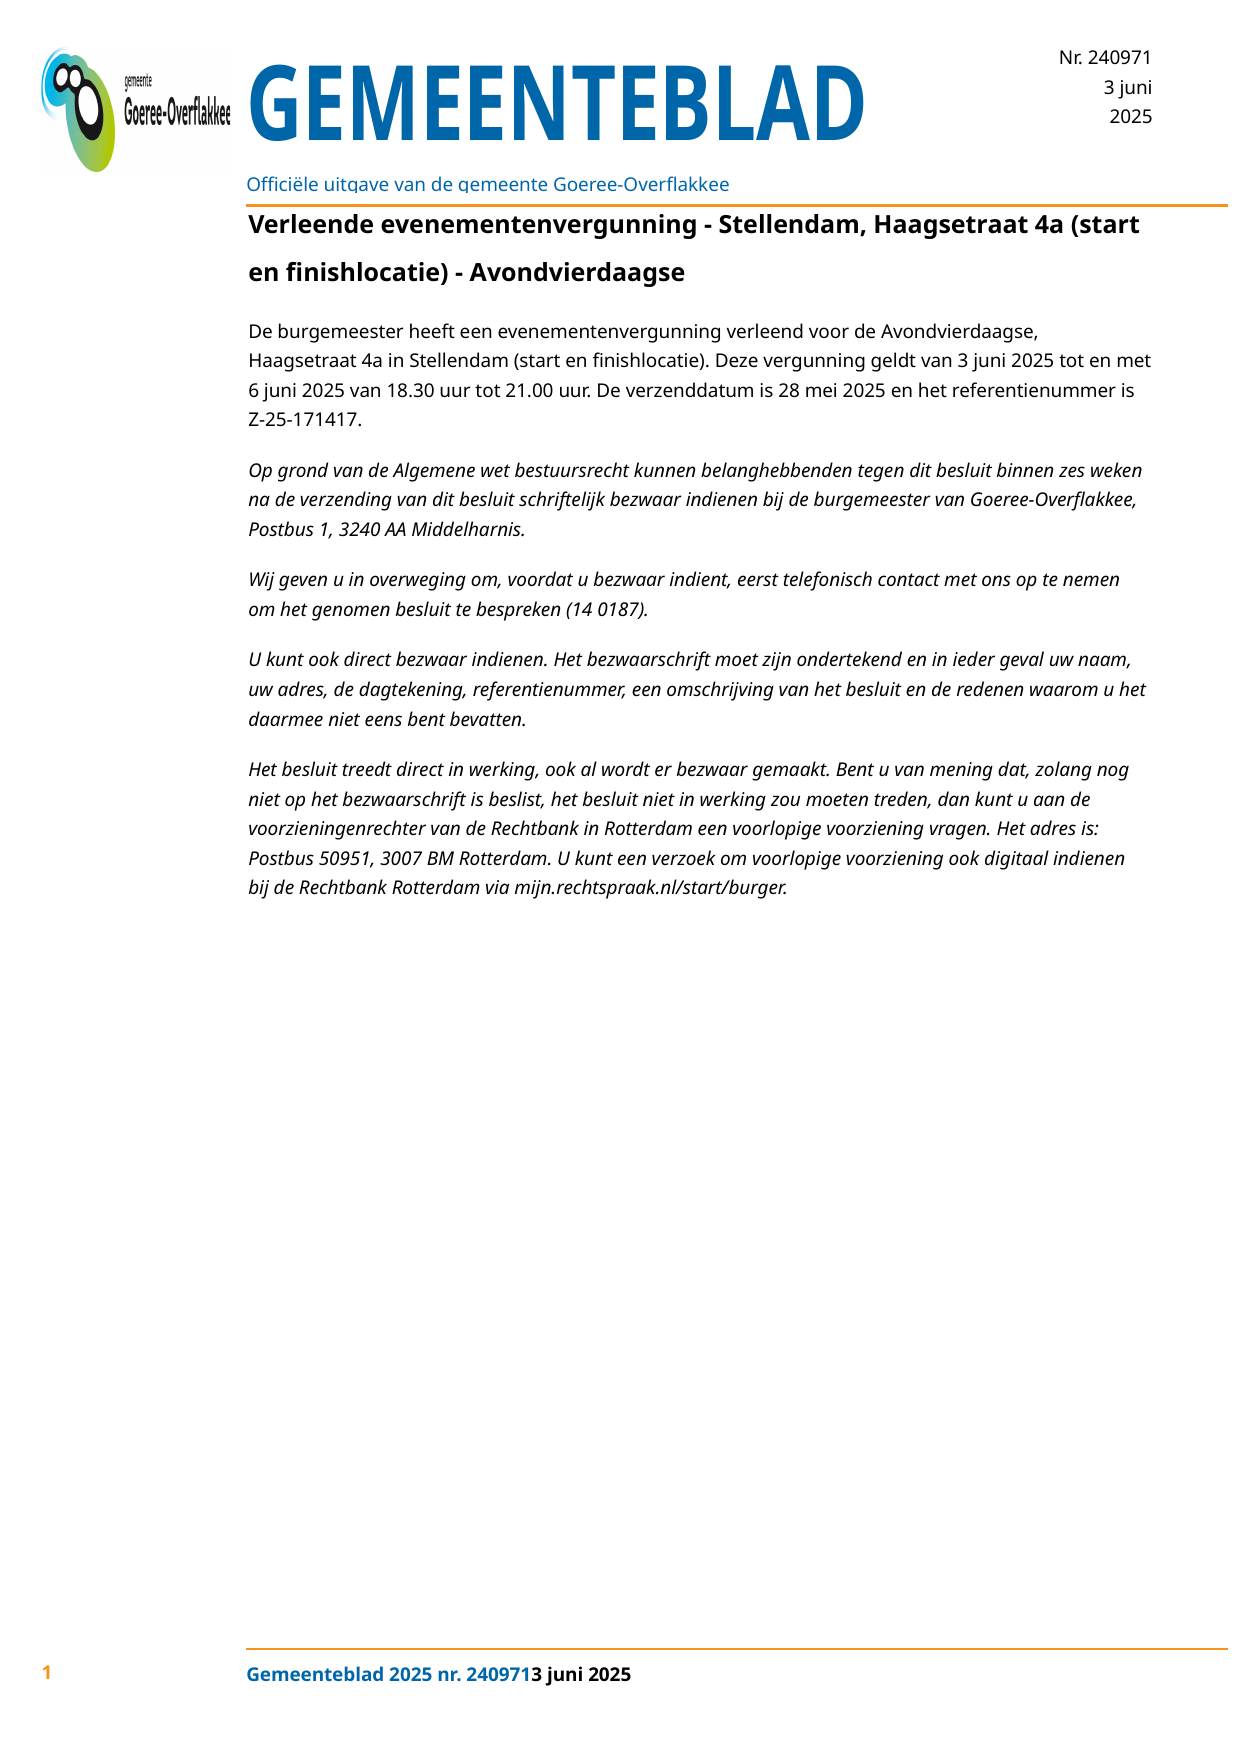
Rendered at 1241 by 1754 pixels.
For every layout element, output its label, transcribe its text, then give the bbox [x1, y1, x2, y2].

text U kunt ook direct bezwaar indienen. Het bezwaarschrift moet zijn ondertekend en in ieder geval uw naam, uw adres, de dagtekening, referentienummer, een omschrijving van het besluit en de redenen waarom u het daarmee niet eens bent bevatten. [248, 647, 1152, 732]
picture [41, 47, 231, 172]
text Verleende evenementenvergunning - Stellendam, Haagsetraat 4a (start en finishlocatie) - Avondvierdaagse [248, 207, 1152, 288]
text Het besluit treedt direct in werking, ook al wordt er bezwaar gemaakt. Bent u van mening dat, zolang nog niet op het bezwaarschrift is beslist, het besluit niet in werking zou moeten treden, dan kunt u aan de voorzieningenrechter van de Rechtbank in Rotterdam een voorlopige voorziening vragen. Het adres is: Postbus 50951, 3007 BM Rotterdam. U kunt een verzoek om voorlopige voorziening ook digitaal indienen bij de Rechtbank Rotterdam via mijn.rechtspraak.nl/start/burger. [248, 756, 1152, 900]
text De burgemeester heeft een evenementenvergunning verleend voor de Avondvierdaagse, Haagsetraat 4a in Stellendam (start en finishlocatie). Deze vergunning geldt van 3 juni 2025 tot en met 6 juni 2025 van 18.30 uur tot 21.00 uur. De verzenddatum is 28 mei 2025 en het referentienummer is Z-25-171417. [248, 318, 1152, 432]
text Wij geven u in overweging om, voordat u bezwaar indient, eerst telefonisch contact met ons op te nemen om het genomen besluit te bespreken (14 0187). [248, 567, 1152, 622]
text Op grond van de Algemene wet bestuursrecht kunnen belanghebbenden tegen dit besluit binnen zes weken na de verzending van dit besluit schriftelijk bezwaar indienen bij de burgemeester van Goeree-Overflakkee, Postbus 1, 3240 AA Middelharnis. [248, 457, 1152, 542]
